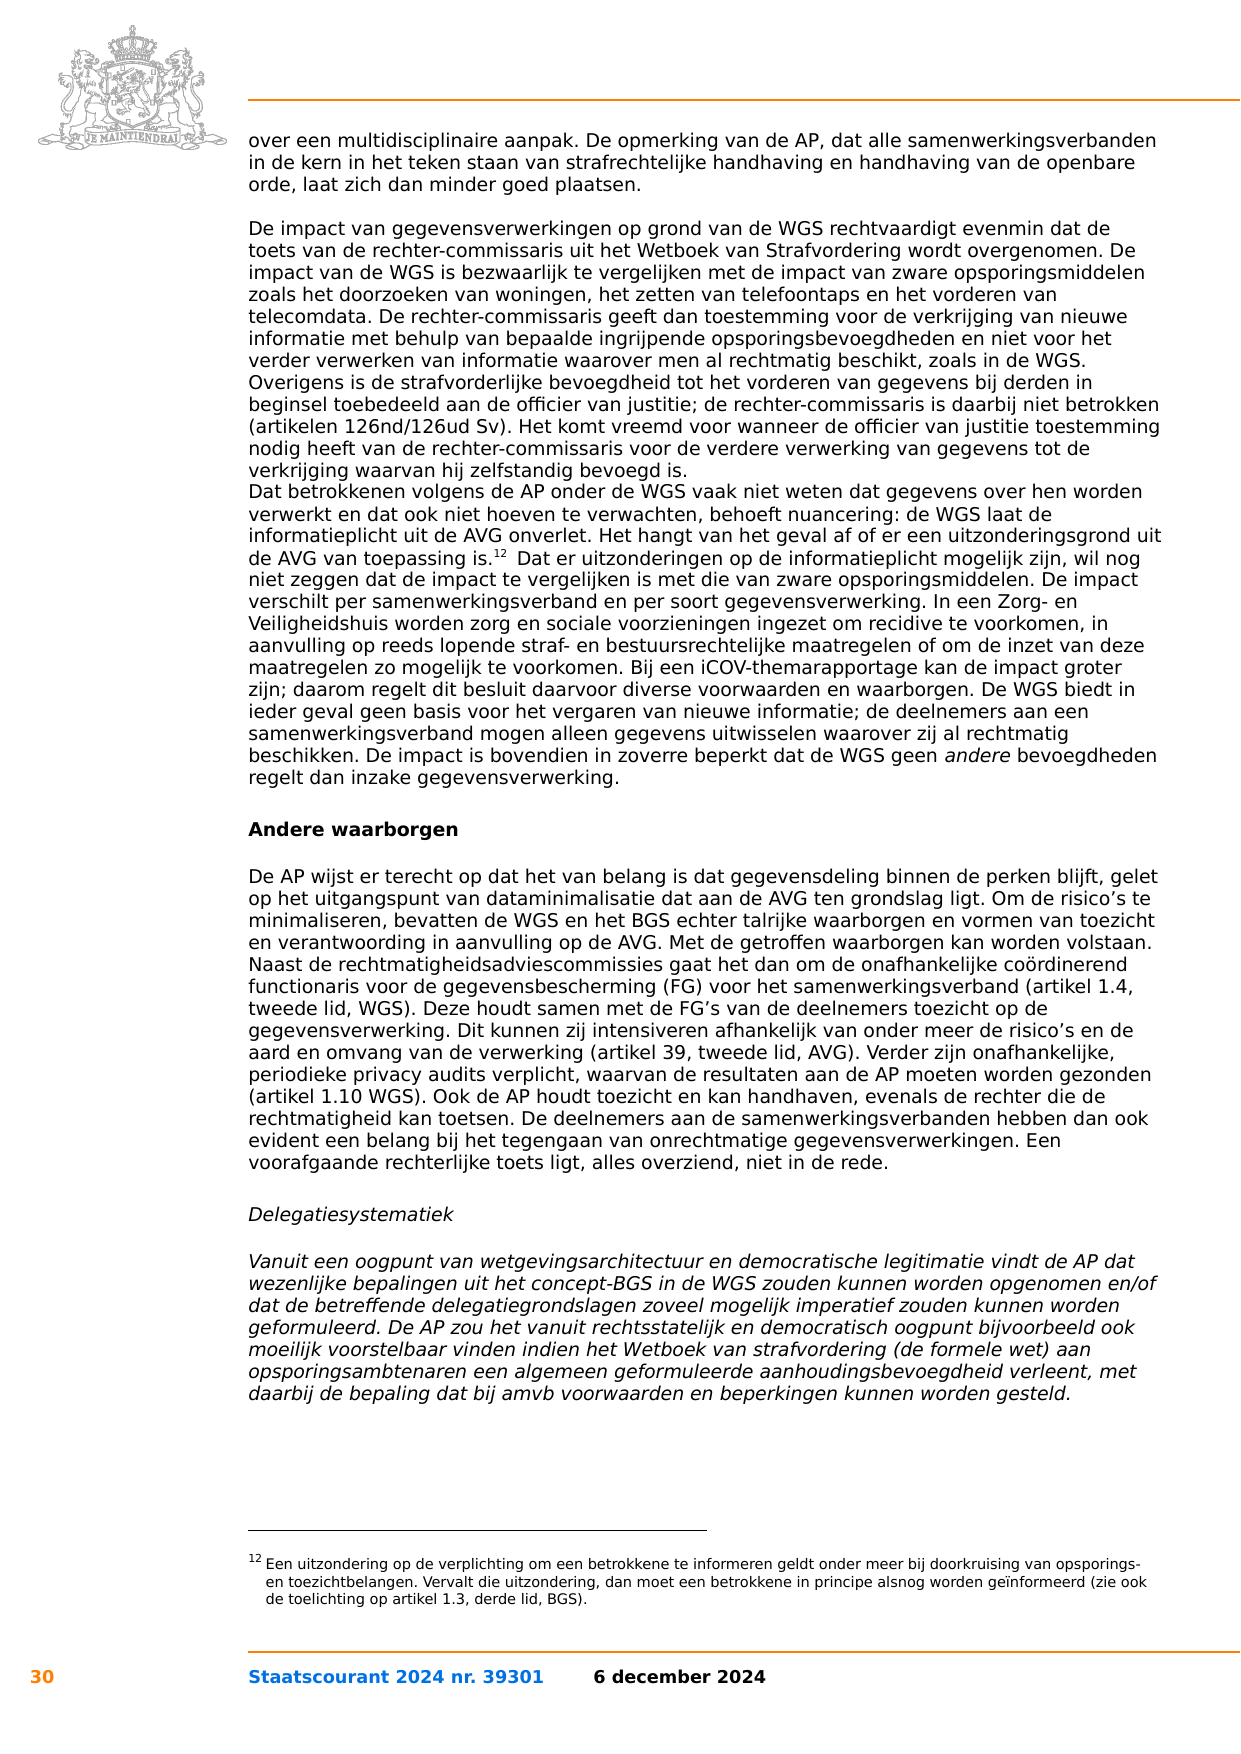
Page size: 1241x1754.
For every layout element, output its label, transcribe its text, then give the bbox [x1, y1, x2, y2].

text De impact van gegevensverwerkingen op grond van de WGS rechtvaardigt evenmin dat de toets van de rechter-commissaris uit het Wetboek van Strafvordering wordt overgenomen. De impact van de WGS is bezwaarlijk te vergelijken met de impact van zware opsporingsmiddelen zoals het doorzoeken van woningen, het zetten van telefoontaps en het vorderen van telecomdata. De rechter-commissaris geeft dan toestemming voor de verkrijging van nieuwe informatie met behulp van bepaalde ingrijpende opsporingsbevoegdheden en niet voor het verder verwerken van informatie waarover men al rechtmatig beschikt, zoals in de WGS. Overigens is de strafvorderlijke bevoegdheid tot het vorderen van gegevens bij derden in beginsel toebedeeld aan de officier van justitie; de rechter-commissaris is daarbij niet betrokken (artikelen 126nd/126ud Sv). Het komt vreemd voor wanneer de officier van justitie toestemming nodig heeft van de rechter-commissaris voor de verdere verwerking van gegevens tot de verkrijging waarvan hij zelfstandig bevoegd is. [248, 218, 1163, 481]
picture [38, 25, 227, 150]
text Dat betrokkenen volgens de AP onder de WGS vaak niet weten dat gegevens over hen worden verwerkt en dat ook niet hoeven te verwachten, behoeft nuancering: de WGS laat de informatieplicht uit de AVG onverlet. Het hangt van het geval af of er een uitzonderingsgrond uit de AVG van toepassing is. Dat er uitzonderingen op de informatieplicht mogelijk zijn, wil nog niet zeggen dat de impact te vergelijken is met die van zware opsporingsmiddelen. De impact verschilt per samenwerkingsverband en per soort gegevensverwerking. In een Zorg- en Veiligheidshuis worden zorg en sociale voorzieningen ingezet om recidive te voorkomen, in aanvulling op reeds lopende straf- en bestuursrechtelijke maatregelen of om de inzet van deze maatregelen zo mogelijk te voorkomen. Bij een iCOV-themarapportage kan de impact groter zijn; daarom regelt dit besluit daarvoor diverse voorwaarden en waarborgen. De WGS biedt in ieder geval geen basis voor het vergaren van nieuwe informatie; de deelnemers aan een samenwerkingsverband mogen alleen gegevens uitwisselen waarover zij al rechtmatig beschikken. De impact is bovendien in zoverre beperkt dat de WGS geen andere bevoegdheden regelt dan inzake gegevensverwerking. [248, 481, 1163, 789]
subtitle Andere waarborgen [248, 819, 1163, 841]
text De AP wijst er terecht op dat het van belang is dat gegevensdeling binnen de perken blijft, gelet op het uitgangspunt van dataminimalisatie dat aan de AVG ten grondslag ligt. Om de risico’s te minimaliseren, bevatten de WGS en het BGS echter talrijke waarborgen en vormen van toezicht en verantwoording in aanvulling op de AVG. Met de getroffen waarborgen kan worden volstaan. Naast de rechtmatigheidsadviescommissies gaat het dan om de onafhankelijke coördinerend functionaris voor de gegevensbescherming (FG) voor het samenwerkingsverband (artikel 1.4, tweede lid, WGS). Deze houdt samen met de FG’s van de deelnemers toezicht op de gegevensverwerking. Dit kunnen zij intensiveren afhankelijk van onder meer de risico’s en de aard en omvang van de verwerking (artikel 39, tweede lid, AVG). Verder zijn onafhankelijke, periodieke privacy audits verplicht, waarvan de resultaten aan de AP moeten worden gezonden (artikel 1.10 WGS). Ook de AP houdt toezicht en kan handhaven, evenals de rechter die de rechtmatigheid kan toetsen. De deelnemers aan de samenwerkingsverbanden hebben dan ook evident een belang bij het tegengaan van onrechtmatige gegevensverwerkingen. Een voorafgaande rechterlijke toets ligt, alles overziend, niet in de rede. [248, 866, 1163, 1174]
subtitle Delegatiesystematiek [248, 1204, 1163, 1226]
text Een uitzondering op de verplichting om een betrokkene te informeren geldt onder meer bij doorkruising van opsporings- en toezichtbelangen. Vervalt die uitzondering, dan moet een betrokkene in principe alsnog worden geïnformeerd (zie ook de toelichting op artikel 1.3, derde lid, BGS). [248, 1552, 1163, 1608]
text over een multidisciplinaire aanpak. De opmerking van de AP, dat alle samenwerkingsverbanden in de kern in het teken staan van strafrechtelijke handhaving en handhaving van de openbare orde, laat zich dan minder goed plaatsen. [248, 130, 1163, 196]
text Vanuit een oogpunt van wetgevingsarchitectuur en democratische legitimatie vindt de AP dat wezenlijke bepalingen uit het concept-BGS in de WGS zouden kunnen worden opgenomen en/of dat de betreffende delegatiegrondslagen zoveel mogelijk imperatief zouden kunnen worden geformuleerd. De AP zou het vanuit rechtsstatelijk en democratisch oogpunt bijvoorbeeld ook moeilijk voorstelbaar vinden indien het Wetboek van strafvordering (de formele wet) aan opsporingsambtenaren een algemeen geformuleerde aanhoudingsbevoegdheid verleent, met daarbij de bepaling dat bij amvb voorwaarden en beperkingen kunnen worden gesteld. [248, 1251, 1163, 1405]
